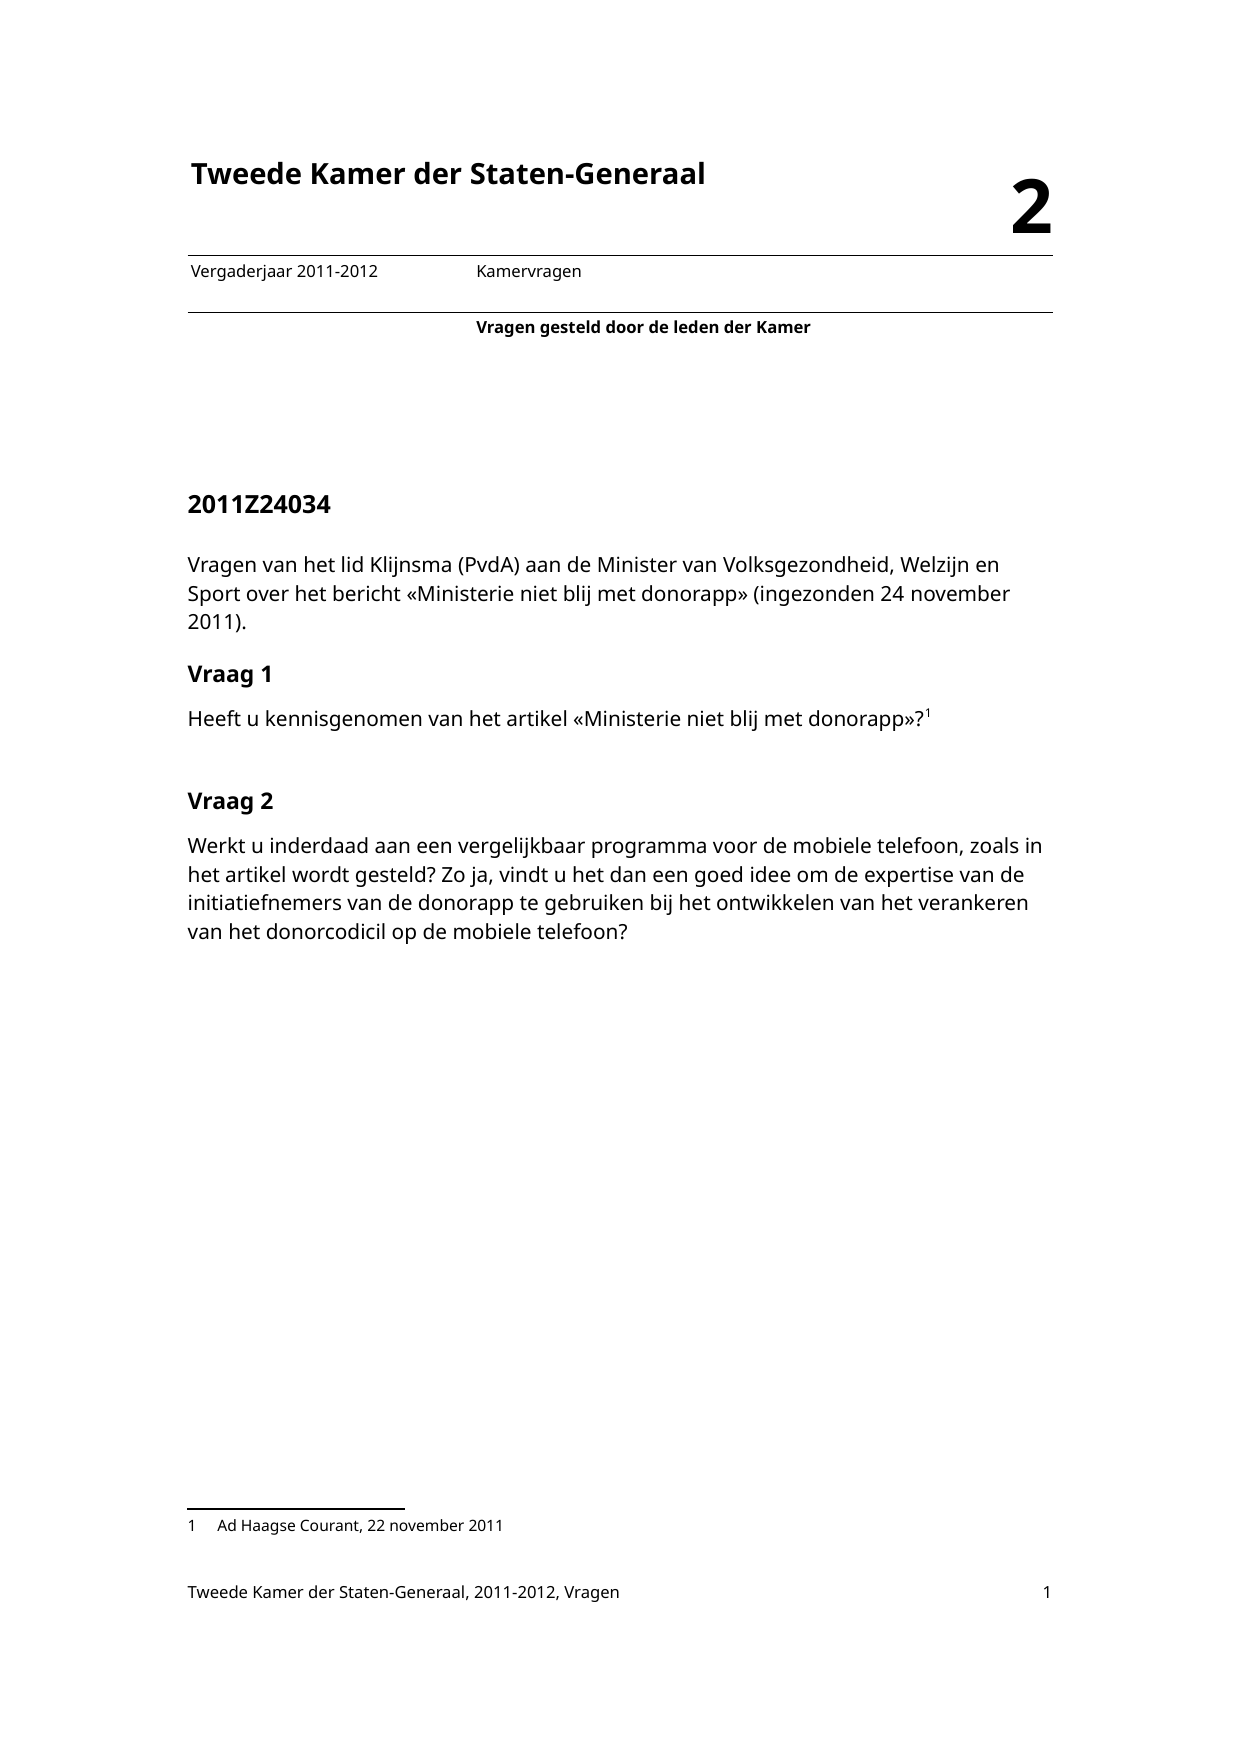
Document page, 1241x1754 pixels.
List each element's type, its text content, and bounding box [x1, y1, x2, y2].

subtitle Vraag 1 [187, 658, 1053, 689]
text Vragen van het lid Klijnsma (PvdA) aan de Minister van Volksgezondheid, Welzijn en Sport over het bericht «Ministerie niet blij met donorapp» (ingezonden 24 november 2011). [187, 550, 1053, 636]
text Ad Haagse Courant, 22 november 2011 [187, 1508, 1053, 1536]
table_cell Kamervragen [473, 256, 1053, 312]
text Werkt u inderdaad aan een vergelijkbaar programma voor de mobiele telefoon, zoals in het artikel wordt gesteld? Zo ja, vindt u het dan een goed idee om de expertise van de initiatiefnemers van de donorapp te gebruiken bij het ontwikkelen van het verankeren van het donorcodicil op de mobiele telefoon? [187, 832, 1053, 945]
table_header Tweede Kamer der Staten-Generaal [188, 150, 879, 255]
table_cell Vergaderjaar 2011-2012 [188, 256, 473, 312]
table_header 2 [880, 150, 1053, 255]
table_cell [188, 313, 473, 339]
table_cell Vragen gesteld door de leden der Kamer [473, 313, 1053, 339]
text 2011Z24034 [187, 487, 1053, 521]
subtitle Vraag 2 [187, 785, 1053, 817]
text Heeft u kennisgenomen van het artikel «Ministerie niet blij met donorapp»? [187, 704, 1053, 733]
